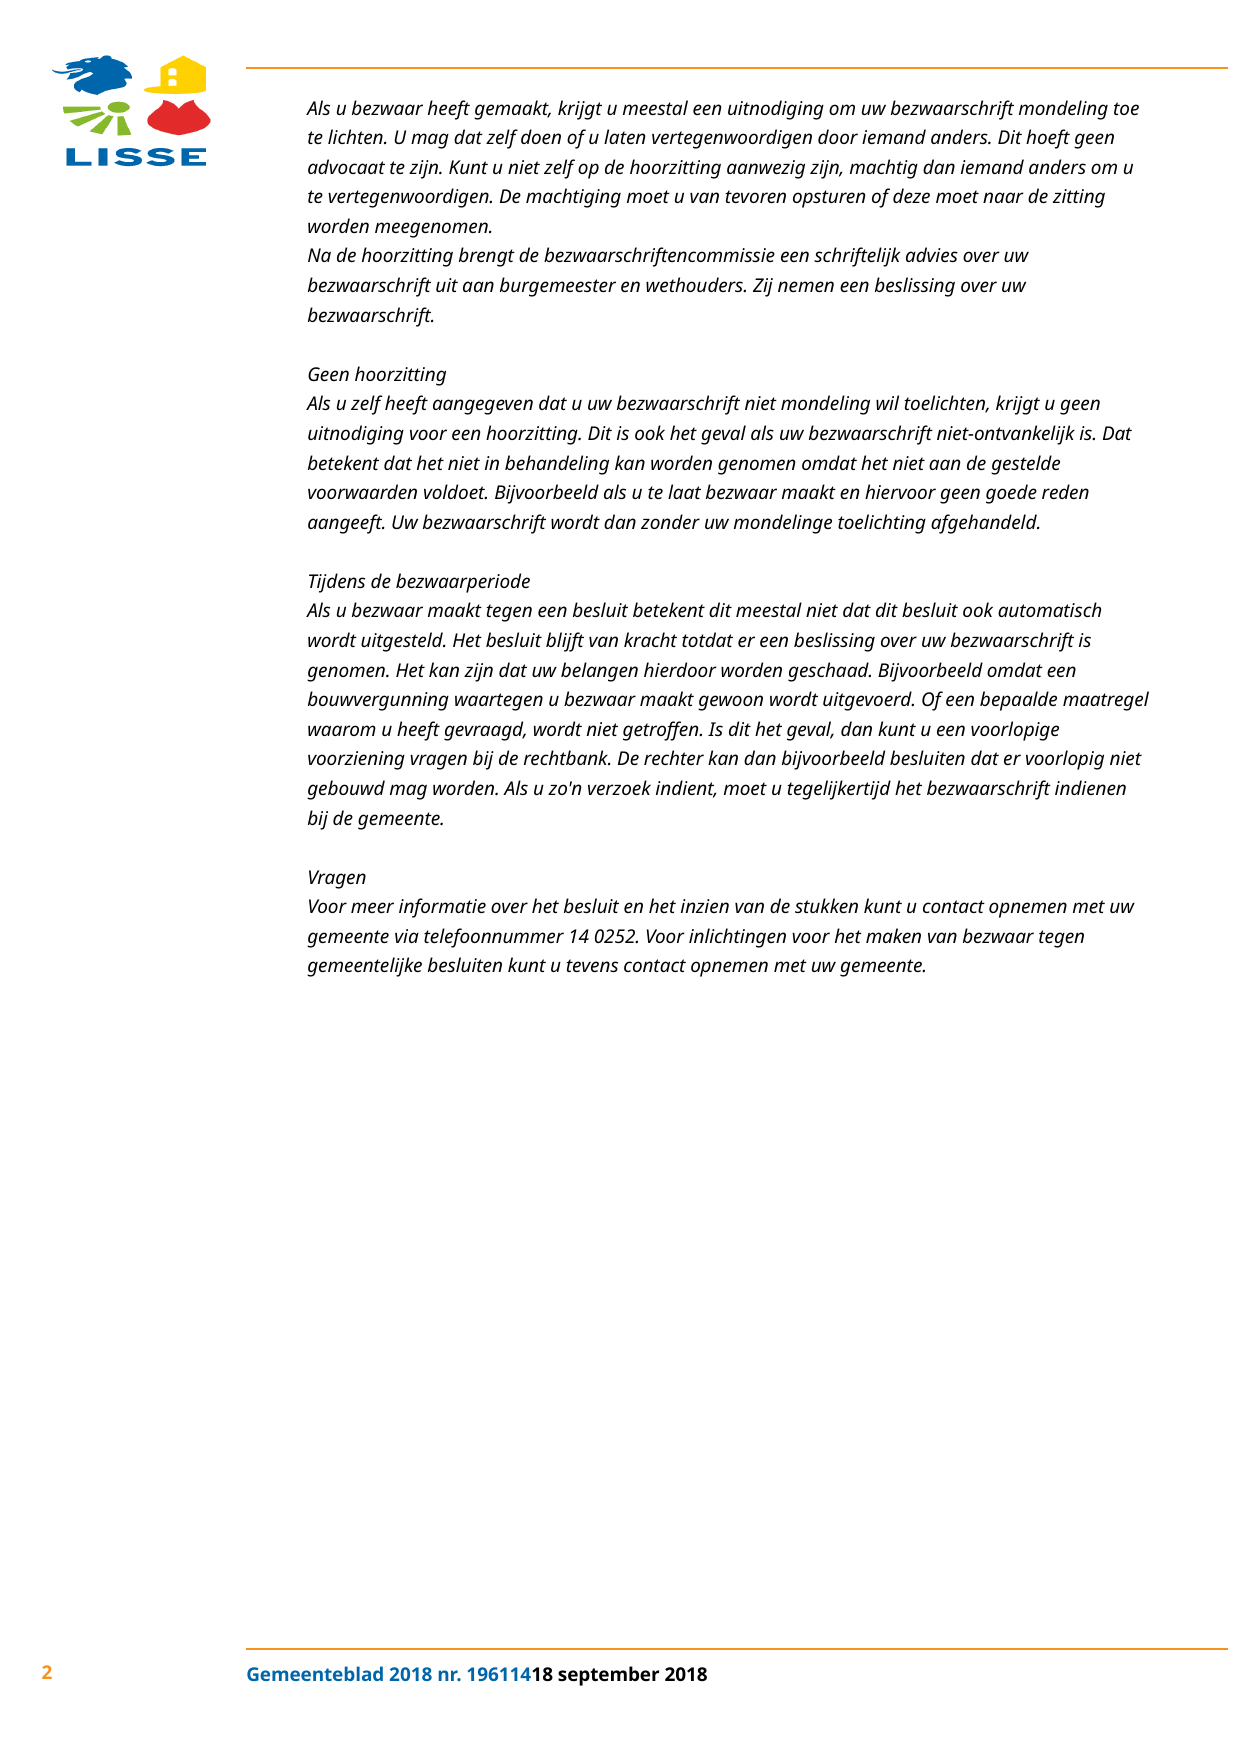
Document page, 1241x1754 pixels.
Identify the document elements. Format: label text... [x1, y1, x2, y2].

list Na de hoorzitting brengt de bezwaarschriftencommissie een schriftelijk advies over uw bezwaarschrift uit aan burgemeester en wethouders. Zij nemen een beslissing over uw bezwaarschrift. [248, 243, 1152, 328]
list Als u bezwaar heeft gemaakt, krijgt u meestal een uitnodiging om uw bezwaarschrift mondeling toe te lichten. U mag dat zelf doen of u laten vertegenwoordigen door iemand anders. Dit hoeft geen advocaat te zijn. Kunt u niet zelf op de hoorzitting aanwezig zijn, machtig dan iemand anders om u te vertegenwoordigen. De machtiging moet u van tevoren opsturen of deze moet naar de zitting worden meegenomen. [248, 95, 1152, 239]
list Tijdens de bezwaarperiode [248, 568, 1152, 594]
list Vragen [248, 864, 1152, 890]
picture [41, 47, 231, 172]
list Voor meer informatie over het besluit en het inzien van de stukken kunt u contact opnemen met uw gemeente via telefoonnummer 14 0252. Voor inlichtingen voor het maken van bezwaar tegen gemeentelijke besluiten kunt u tevens contact opnemen met uw gemeente. [248, 893, 1152, 978]
list Als u zelf heeft aangegeven dat u uw bezwaarschrift niet mondeling wil toelichten, krijgt u geen uitnodiging voor een hoorzitting. Dit is ook het geval als uw bezwaarschrift niet-ontvankelijk is. Dat betekent dat het niet in behandeling kan worden genomen omdat het niet aan de gestelde voorwaarden voldoet. Bijvoorbeeld als u te laat bezwaar maakt en hiervoor geen goede reden aangeeft. Uw bezwaarschrift wordt dan zonder uw mondelinge toelichting afgehandeld. [248, 391, 1152, 535]
list Als u bezwaar maakt tegen een besluit betekent dit meestal niet dat dit besluit ook automatisch wordt uitgesteld. Het besluit blijft van kracht totdat er een beslissing over uw bezwaarschrift is genomen. Het kan zijn dat uw belangen hierdoor worden geschaad. Bijvoorbeeld omdat een bouwvergunning waartegen u bezwaar maakt gewoon wordt uitgevoerd. Of een bepaalde maatregel waarom u heeft gevraagd, wordt niet getroffen. Is dit het geval, dan kunt u een voorlopige voorziening vragen bij de rechtbank. De rechter kan dan bijvoorbeeld besluiten dat er voorlopig niet gebouwd mag worden. Als u zo'n verzoek indient, moet u tegelijkertijd het bezwaarschrift indienen bij de gemeente. [248, 598, 1152, 831]
list Geen hoorzitting [248, 361, 1152, 387]
